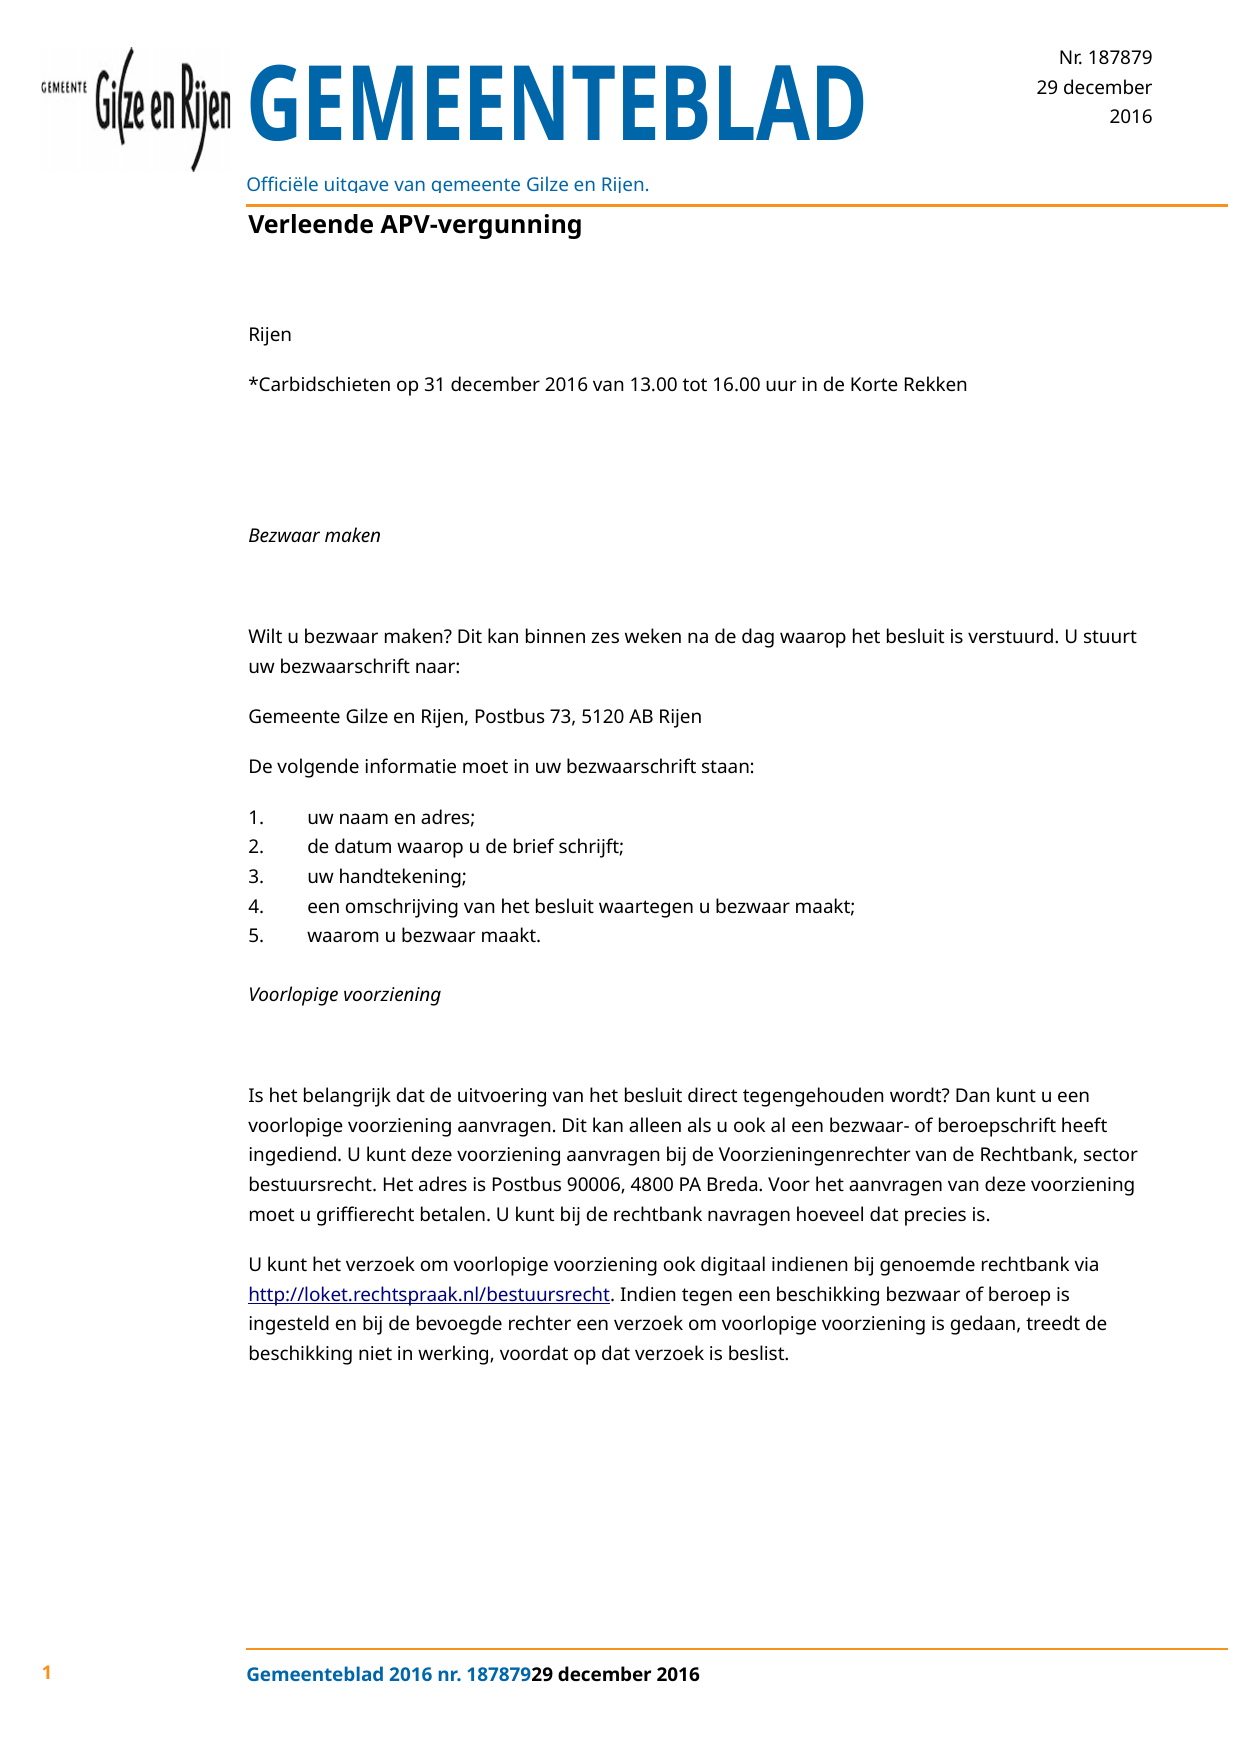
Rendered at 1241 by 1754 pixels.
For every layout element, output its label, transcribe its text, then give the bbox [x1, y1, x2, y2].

text Verleende APV-vergunning [248, 207, 1152, 241]
text Bezwaar maken [248, 522, 1152, 548]
text De volgende informatie moet in uw bezwaarschrift staan: [248, 754, 1152, 779]
list uw naam en adres; [248, 804, 1152, 830]
list een omschrijving van het besluit waartegen u bezwaar maakt; [248, 893, 1152, 918]
list de datum waarop u de brief schrijft; [248, 834, 1152, 859]
text Gemeente Gilze en Rijen, Postbus 73, 5120 AB Rijen [248, 703, 1152, 729]
list uw handtekening; [248, 863, 1152, 889]
text Is het belangrijk dat de uitvoering van het besluit direct tegengehouden wordt? Dan kunt u een voorlopige voorziening aanvragen. Dit kan alleen als u ook al een bezwaar- of beroepschrift heeft ingediend. U kunt deze voorziening aanvragen bij de Voorzieningenrechter van de Rechtbank, sector bestuursrecht. Het adres is Postbus 90006, 4800 PA Breda. Voor het aanvragen van deze voorziening moet u griffierecht betalen. U kunt bij de rechtbank navragen hoeveel dat precies is. [248, 1082, 1152, 1226]
text *Carbidschieten op 31 december 2016 van 13.00 tot 16.00 uur in de Korte Rekken [248, 371, 1152, 397]
text Wilt u bezwaar maken? Dit kan binnen zes weken na de dag waarop het besluit is verstuurd. U stuurt uw bezwaarschrift naar: [248, 623, 1152, 678]
text Rijen [248, 321, 1152, 346]
list waarom u bezwaar maakt. [248, 922, 1152, 948]
text Voorlopige voorziening [248, 982, 1152, 1007]
text U kunt het verzoek om voorlopige voorziening ook digitaal indienen bij genoemde rechtbank via http://loket.rechtspraak.nl/bestuursrecht. Indien tegen een beschikking bezwaar of beroep is ingesteld en bij de bevoegde rechter een verzoek om voorlopige voorziening is gedaan, treedt de beschikking niet in werking, voordat op dat verzoek is beslist. [248, 1251, 1152, 1366]
picture [41, 47, 231, 172]
